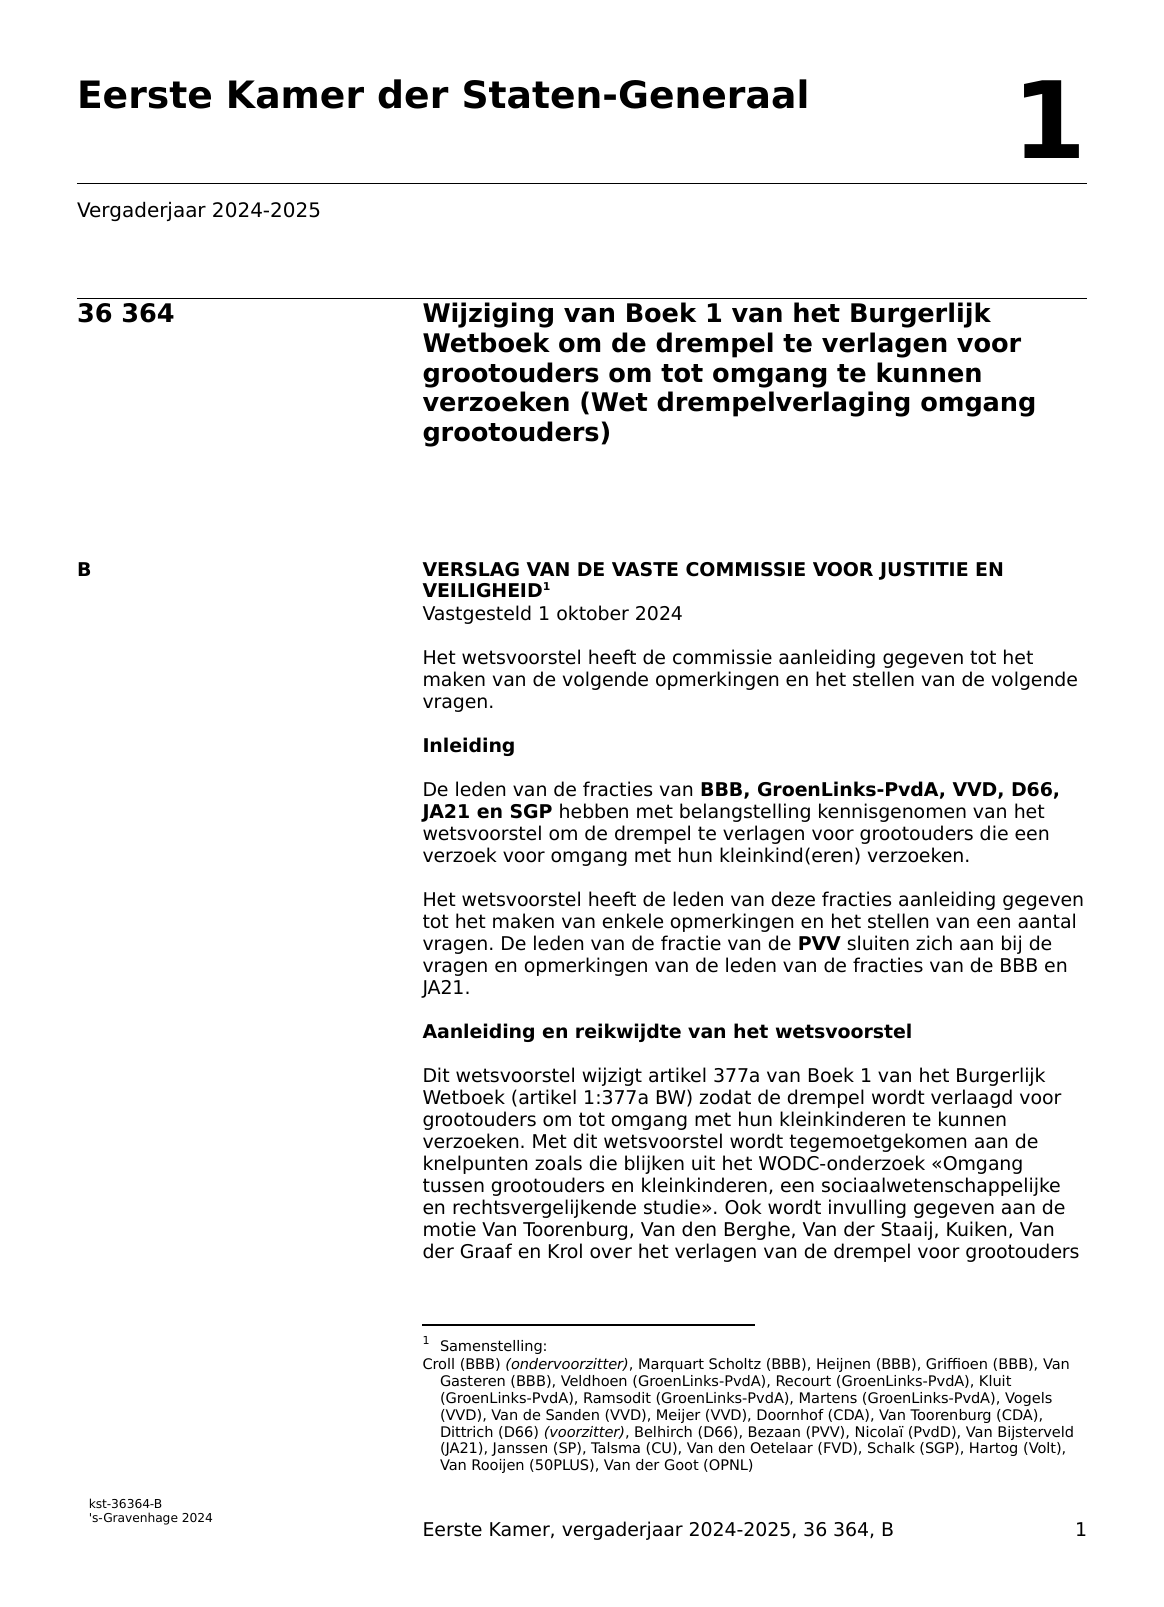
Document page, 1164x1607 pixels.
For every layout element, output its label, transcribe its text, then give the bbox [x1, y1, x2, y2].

text Dit wetsvoorstel wijzigt artikel 377a van Boek 1 van het Burgerlijk Wetboek (artikel 1:377a BW) zodat de drempel wordt verlaagd voor grootouders om tot omgang met hun kleinkinderen te kunnen verzoeken. Met dit wetsvoorstel wordt tegemoetgekomen aan de knelpunten zoals die blijken uit het WODC-onderzoek «Omgang tussen grootouders en kleinkinderen, een sociaalwetenschappelijke en rechtsvergelijkende studie». Ook wordt invulling gegeven aan de motie Van Toorenburg, Van den Berghe, Van der Staaij, Kuiken, Van der Graaf en Krol over het verlagen van de drempel voor grootouders [422, 1065, 1087, 1263]
text Het wetsvoorstel heeft de leden van deze fracties aanleiding gegeven tot het maken van enkele opmerkingen en het stellen van een aantal vragen. De leden van de fractie van de PVV sluiten zich aan bij de vragen en opmerkingen van de leden van de fracties van de BBB en JA21. [422, 889, 1087, 999]
subtitle Inleiding [422, 735, 1087, 757]
text Vastgesteld 1 oktober 2024 [422, 602, 1087, 624]
text Het wetsvoorstel heeft de commissie aanleiding gegeven tot het maken van de volgende opmerkingen en het stellen van de volgende vragen. [422, 647, 1087, 712]
table_cell Vergaderjaar 2024-2025 [77, 184, 1087, 298]
subtitle B VERSLAG VAN DE VASTE COMMISSIE VOOR JUSTITIE EN VEILIGHEID [77, 558, 1087, 602]
table_header Eerste Kamer der Staten-Generaal [77, 59, 886, 183]
subtitle Aanleiding en reikwijdte van het wetsvoorstel [422, 1021, 1087, 1043]
text Samenstelling: [422, 1334, 1087, 1356]
text 's-Gravenhage 2024 [88, 1511, 323, 1525]
text Croll (BBB) (ondervoorzitter), Marquart Scholtz (BBB), Heijnen (BBB), Griffioen (BBB), Van Gasteren (BBB), Veldhoen (GroenLinks-PvdA), Recourt (GroenLinks-PvdA), Kluit (GroenLinks-PvdA), Ramsodit (GroenLinks-PvdA), Martens (GroenLinks-PvdA), Vogels (VVD), Van de Sanden (VVD), Meijer (VVD), Doornhof (CDA), Van Toorenburg (CDA), Dittrich (D66) (voorzitter), Belhirch (D66), Bezaan (PVV), Nicolaï (PvdD), Van Bijsterveld (JA21), Janssen (SP), Talsma (CU), Van den Oetelaar (FVD), Schalk (SGP), Hartog (Volt), Van Rooijen (50PLUS), Van der Goot (OPNL) [422, 1356, 1087, 1474]
text De leden van de fracties van BBB, GroenLinks-PvdA, VVD, D66, JA21 en SGP hebben met belangstelling kennisgenomen van het wetsvoorstel om de drempel te verlagen voor grootouders die een verzoek voor omgang met hun kleinkind(eren) verzoeken. [422, 779, 1087, 867]
text kst-36364-B [88, 1497, 323, 1511]
subtitle 36 364 Wijziging van Boek 1 van het Burgerlijk Wetboek om de drempel te verlagen voor grootouders om tot omgang te kunnen verzoeken (Wet drempelverlaging omgang grootouders) [77, 299, 1087, 447]
table_header 1 [886, 59, 1087, 183]
